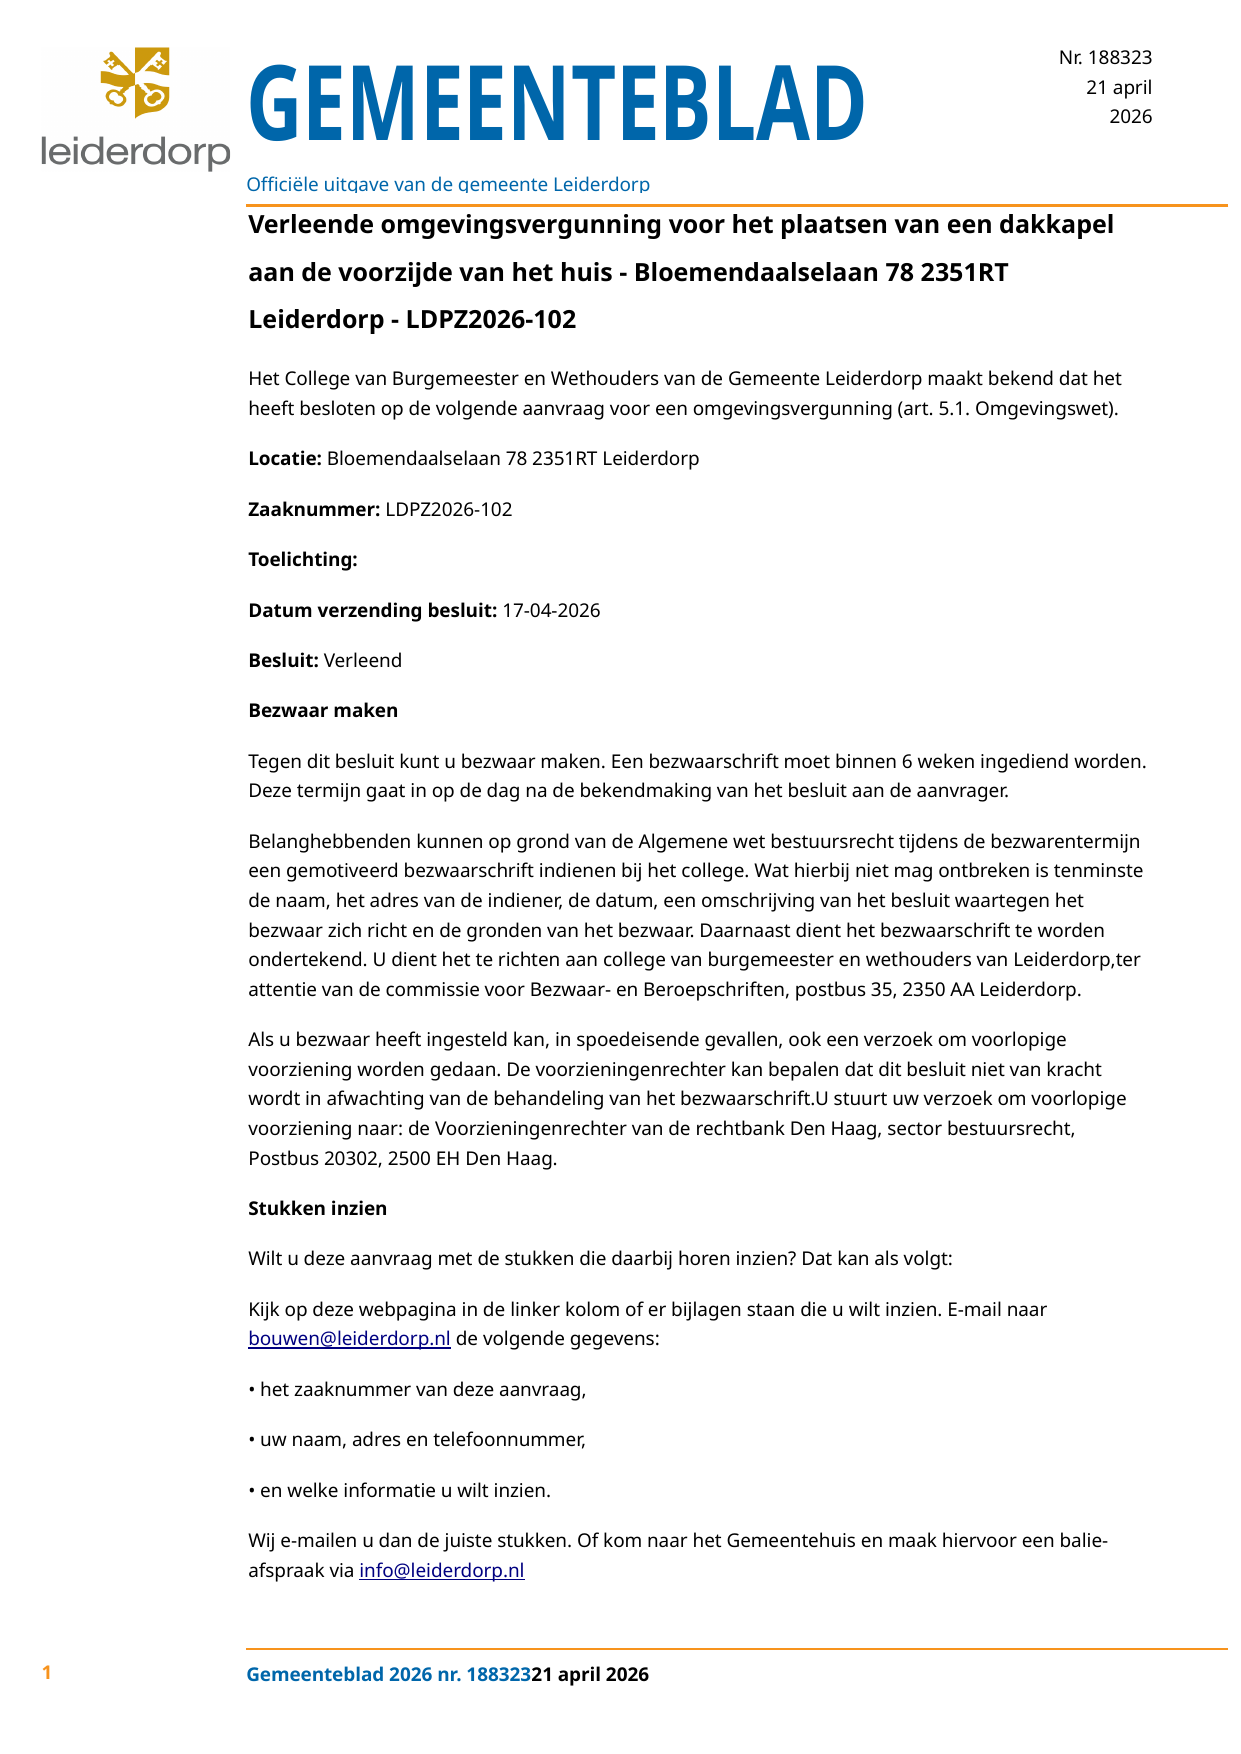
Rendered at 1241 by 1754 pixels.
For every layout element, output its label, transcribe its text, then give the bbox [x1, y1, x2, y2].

text • en welke informatie u wilt inzien. [248, 1477, 1152, 1502]
text Locatie: Bloemendaalselaan 78 2351RT Leiderdorp [248, 446, 1152, 471]
text • uw naam, adres en telefoonnummer, [248, 1426, 1152, 1452]
text Datum verzending besluit: 17-04-2026 [248, 597, 1152, 622]
text Toelichting: [248, 546, 1152, 572]
text Belanghebbenden kunnen op grond van de Algemene wet bestuursrecht tijdens de bezwarentermijn een gemotiveerd bezwaarschrift indienen bij het college. Wat hierbij niet mag ontbreken is tenminste de naam, het adres van de indiener, de datum, een omschrijving van het besluit waartegen het bezwaar zich richt en de gronden van het bezwaar. Daarnaast dient het bezwaarschrift te worden ondertekend. U dient het te richten aan college van burgemeester en wethouders van Leiderdorp,ter attentie van de commissie voor Bezwaar- en Beroepschriften, postbus 35, 2350 AA Leiderdorp. [248, 828, 1152, 1002]
text Stukken inzien [248, 1195, 1152, 1221]
text Wilt u deze aanvraag met de stukken die daarbij horen inzien? Dat kan als volgt: [248, 1246, 1152, 1271]
text Als u bezwaar heeft ingesteld kan, in spoedeisende gevallen, ook een verzoek om voorlopige voorziening worden gedaan. De voorzieningenrechter kan bepalen dat dit besluit niet van kracht wordt in afwachting van de behandeling van het bezwaarschrift.U stuurt uw verzoek om voorlopige voorziening naar: de Voorzieningenrechter van de rechtbank Den Haag, sector bestuursrecht, Postbus 20302, 2500 EH Den Haag. [248, 1026, 1152, 1170]
text Wij e-mailen u dan de juiste stukken. Of kom naar het Gemeentehuis en maak hiervoor een balie-afspraak via info@leiderdorp.nl [248, 1527, 1152, 1582]
text • het zaaknummer van deze aanvraag, [248, 1376, 1152, 1402]
text Zaaknummer: LDPZ2026-102 [248, 496, 1152, 522]
text Tegen dit besluit kunt u bezwaar maken. Een bezwaarschrift moet binnen 6 weken ingediend worden. Deze termijn gaat in op de dag na de bekendmaking van het besluit aan de aanvrager. [248, 748, 1152, 803]
text Het College van Burgemeester en Wethouders van de Gemeente Leiderdorp maakt bekend dat het heeft besloten op de volgende aanvraag voor een omgevingsvergunning (art. 5.1. Omgevingswet). [248, 366, 1152, 421]
text Kijk op deze webpagina in de linker kolom of er bijlagen staan die u wilt inzien. E-mail naar bouwen@leiderdorp.nl de volgende gegevens: [248, 1296, 1152, 1351]
text Bezwaar maken [248, 698, 1152, 723]
picture [41, 47, 231, 172]
text Verleende omgevingsvergunning voor het plaatsen van een dakkapel aan de voorzijde van het huis - Bloemendaalselaan 78 2351RT Leiderdorp - LDPZ2026-102 [248, 207, 1152, 336]
text Besluit: Verleend [248, 647, 1152, 673]
